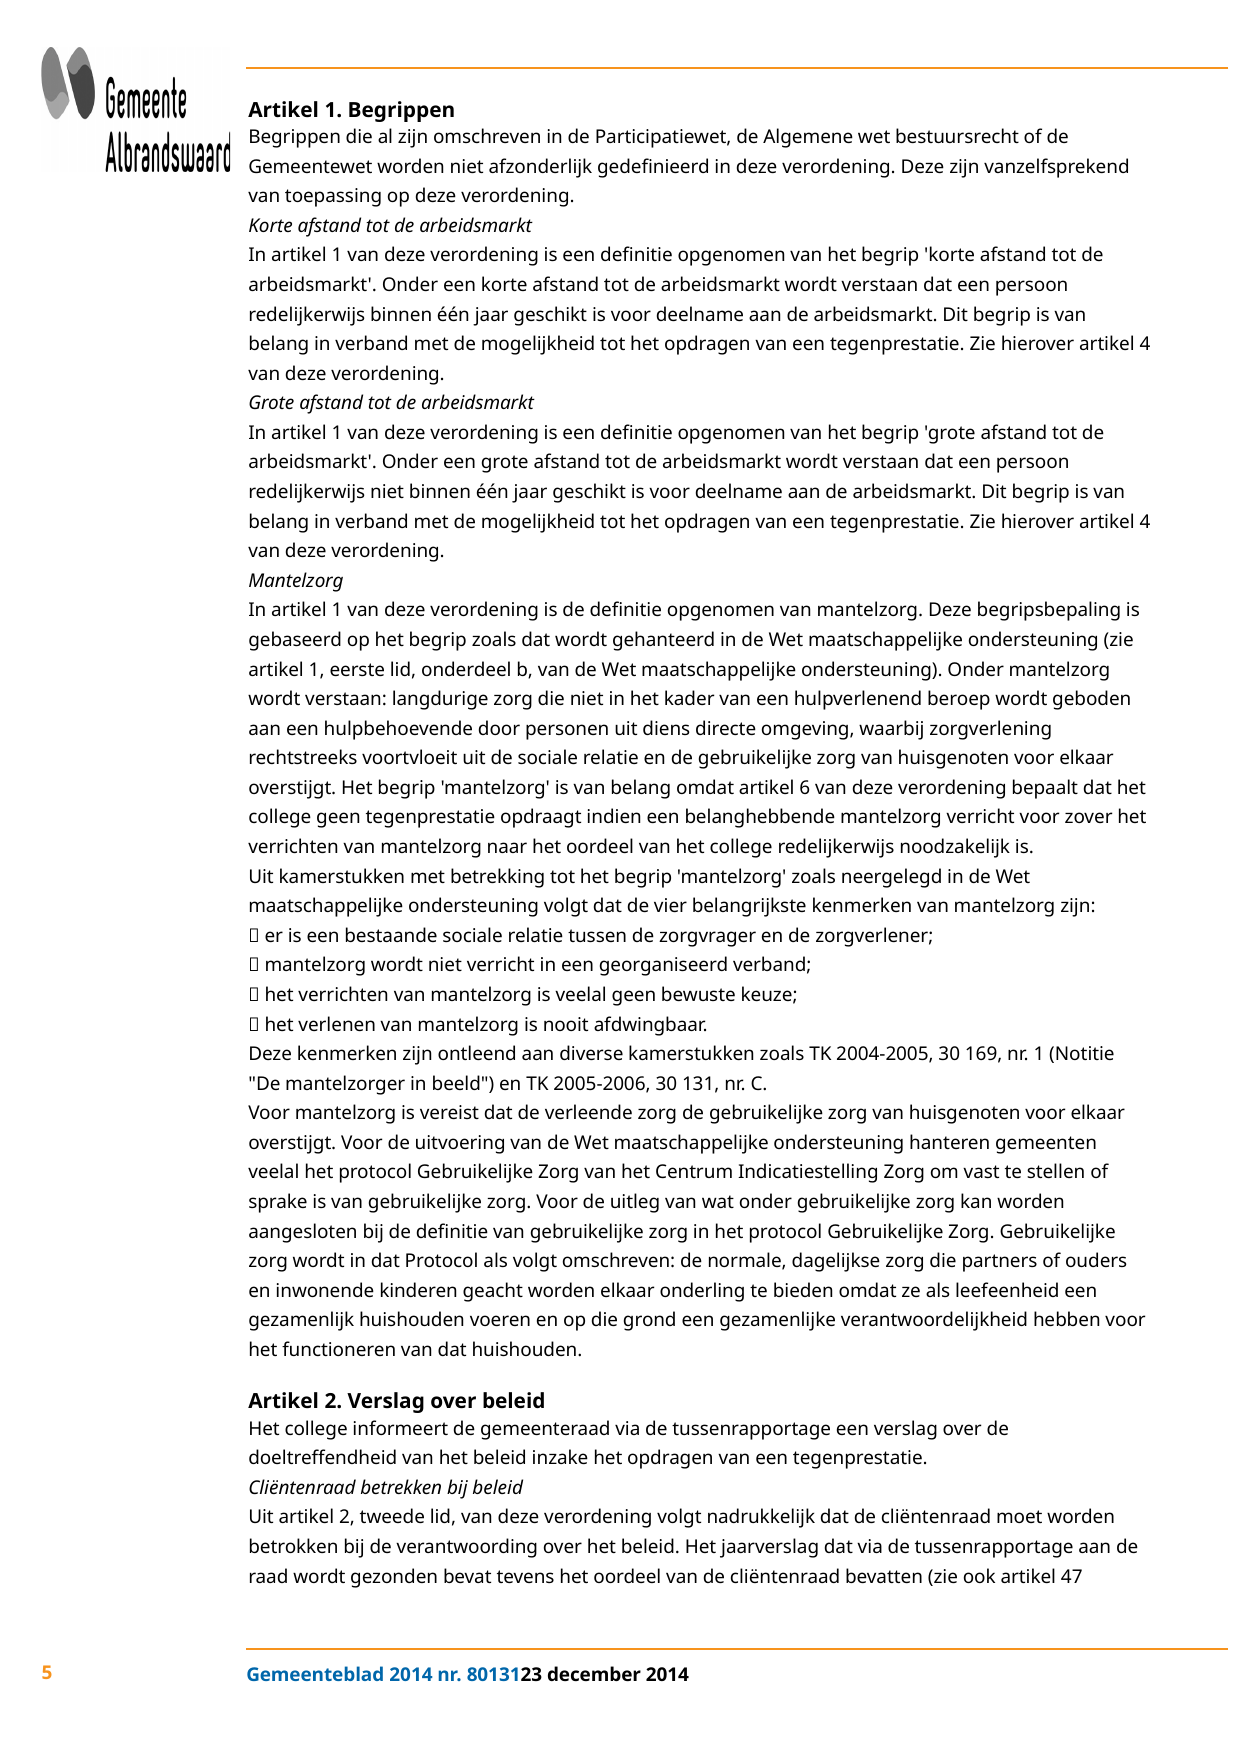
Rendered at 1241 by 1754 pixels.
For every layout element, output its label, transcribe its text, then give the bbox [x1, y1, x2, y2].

text Deze kenmerken zijn ontleend aan diverse kamerstukken zoals TK 2004-2005, 30 169, nr. 1 (Notitie "De mantelzorger in beeld") en TK 2005-2006, 30 131, nr. C. [248, 1040, 1152, 1096]
text In artikel 1 van deze verordening is een definitie opgenomen van het begrip 'grote afstand tot de arbeidsmarkt'. Onder een grote afstand tot de arbeidsmarkt wordt verstaan dat een persoon redelijkerwijs niet binnen één jaar geschikt is voor deelname aan de arbeidsmarkt. Dit begrip is van belang in verband met de mogelijkheid tot het opdragen van een tegenprestatie. Zie hierover artikel 4 van deze verordening. [248, 419, 1152, 563]
text Voor mantelzorg is vereist dat de verleende zorg de gebruikelijke zorg van huisgenoten voor elkaar overstijgt. Voor de uitvoering van de Wet maatschappelijke ondersteuning hanteren gemeenten veelal het protocol Gebruikelijke Zorg van het Centrum Indicatiestelling Zorg om vast te stellen of sprake is van gebruikelijke zorg. Voor de uitleg van wat onder gebruikelijke zorg kan worden aangesloten bij de definitie van gebruikelijke zorg in het protocol Gebruikelijke Zorg. Gebruikelijke zorg wordt in dat Protocol als volgt omschreven: de normale, dagelijkse zorg die partners of ouders en inwonende kinderen geacht worden elkaar onderling te bieden omdat ze als leefeenheid een gezamenlijk huishouden voeren en op die grond een gezamenlijke verantwoordelijkheid hebben voor het functioneren van dat huishouden. [248, 1099, 1152, 1362]
text  mantelzorg wordt niet verricht in een georganiseerd verband; [248, 952, 1152, 977]
text  het verrichten van mantelzorg is veelal geen bewuste keuze; [248, 981, 1152, 1007]
text Cliëntenraad betrekken bij beleid [248, 1474, 1152, 1500]
text Het college informeert de gemeenteraad via de tussenrapportage een verslag over de doeltreffendheid van het beleid inzake het opdragen van een tegenprestatie. [248, 1415, 1152, 1470]
text In artikel 1 van deze verordening is de definitie opgenomen van mantelzorg. Deze begripsbepaling is gebaseerd op het begrip zoals dat wordt gehanteerd in de Wet maatschappelijke ondersteuning (zie artikel 1, eerste lid, onderdeel b, van de Wet maatschappelijke ondersteuning). Onder mantelzorg wordt verstaan: langdurige zorg die niet in het kader van een hulpverlenend beroep wordt geboden aan een hulpbehoevende door personen uit diens directe omgeving, waarbij zorgverlening rechtstreeks voortvloeit uit de sociale relatie en de gebruikelijke zorg van huisgenoten voor elkaar overstijgt. Het begrip 'mantelzorg' is van belang omdat artikel 6 van deze verordening bepaalt dat het college geen tegenprestatie opdraagt indien een belanghebbende mantelzorg verricht voor zover het verrichten van mantelzorg naar het oordeel van het college redelijkerwijs noodzakelijk is. [248, 597, 1152, 859]
text Artikel 1. Begrippen [248, 95, 1152, 123]
text In artikel 1 van deze verordening is een definitie opgenomen van het begrip 'korte afstand tot de arbeidsmarkt'. Onder een korte afstand tot de arbeidsmarkt wordt verstaan dat een persoon redelijkerwijs binnen één jaar geschikt is voor deelname aan de arbeidsmarkt. Dit begrip is van belang in verband met de mogelijkheid tot het opdragen van een tegenprestatie. Zie hierover artikel 4 van deze verordening. [248, 242, 1152, 386]
text  er is een bestaande sociale relatie tussen de zorgvrager en de zorgverlener; [248, 922, 1152, 948]
text Artikel 2. Verslag over beleid [248, 1387, 1152, 1415]
text Uit artikel 2, tweede lid, van deze verordening volgt nadrukkelijk dat de cliëntenraad moet worden betrokken bij de verantwoording over het beleid. Het jaarverslag dat via de tussenrapportage aan de raad wordt gezonden bevat tevens het oordeel van de cliëntenraad bevatten (zie ook artikel 47 [248, 1504, 1152, 1589]
picture [41, 47, 231, 172]
text Mantelzorg [248, 567, 1152, 593]
text Begrippen die al zijn omschreven in de Participatiewet, de Algemene wet bestuursrecht of de Gemeentewet worden niet afzonderlijk gedefinieerd in deze verordening. Deze zijn vanzelfsprekend van toepassing op deze verordening. [248, 123, 1152, 208]
text Korte afstand tot de arbeidsmarkt [248, 212, 1152, 238]
text Uit kamerstukken met betrekking tot het begrip 'mantelzorg' zoals neergelegd in de Wet maatschappelijke ondersteuning volgt dat de vier belangrijkste kenmerken van mantelzorg zijn: [248, 863, 1152, 918]
text Grote afstand tot de arbeidsmarkt [248, 389, 1152, 415]
text  het verlenen van mantelzorg is nooit afdwingbaar. [248, 1011, 1152, 1036]
